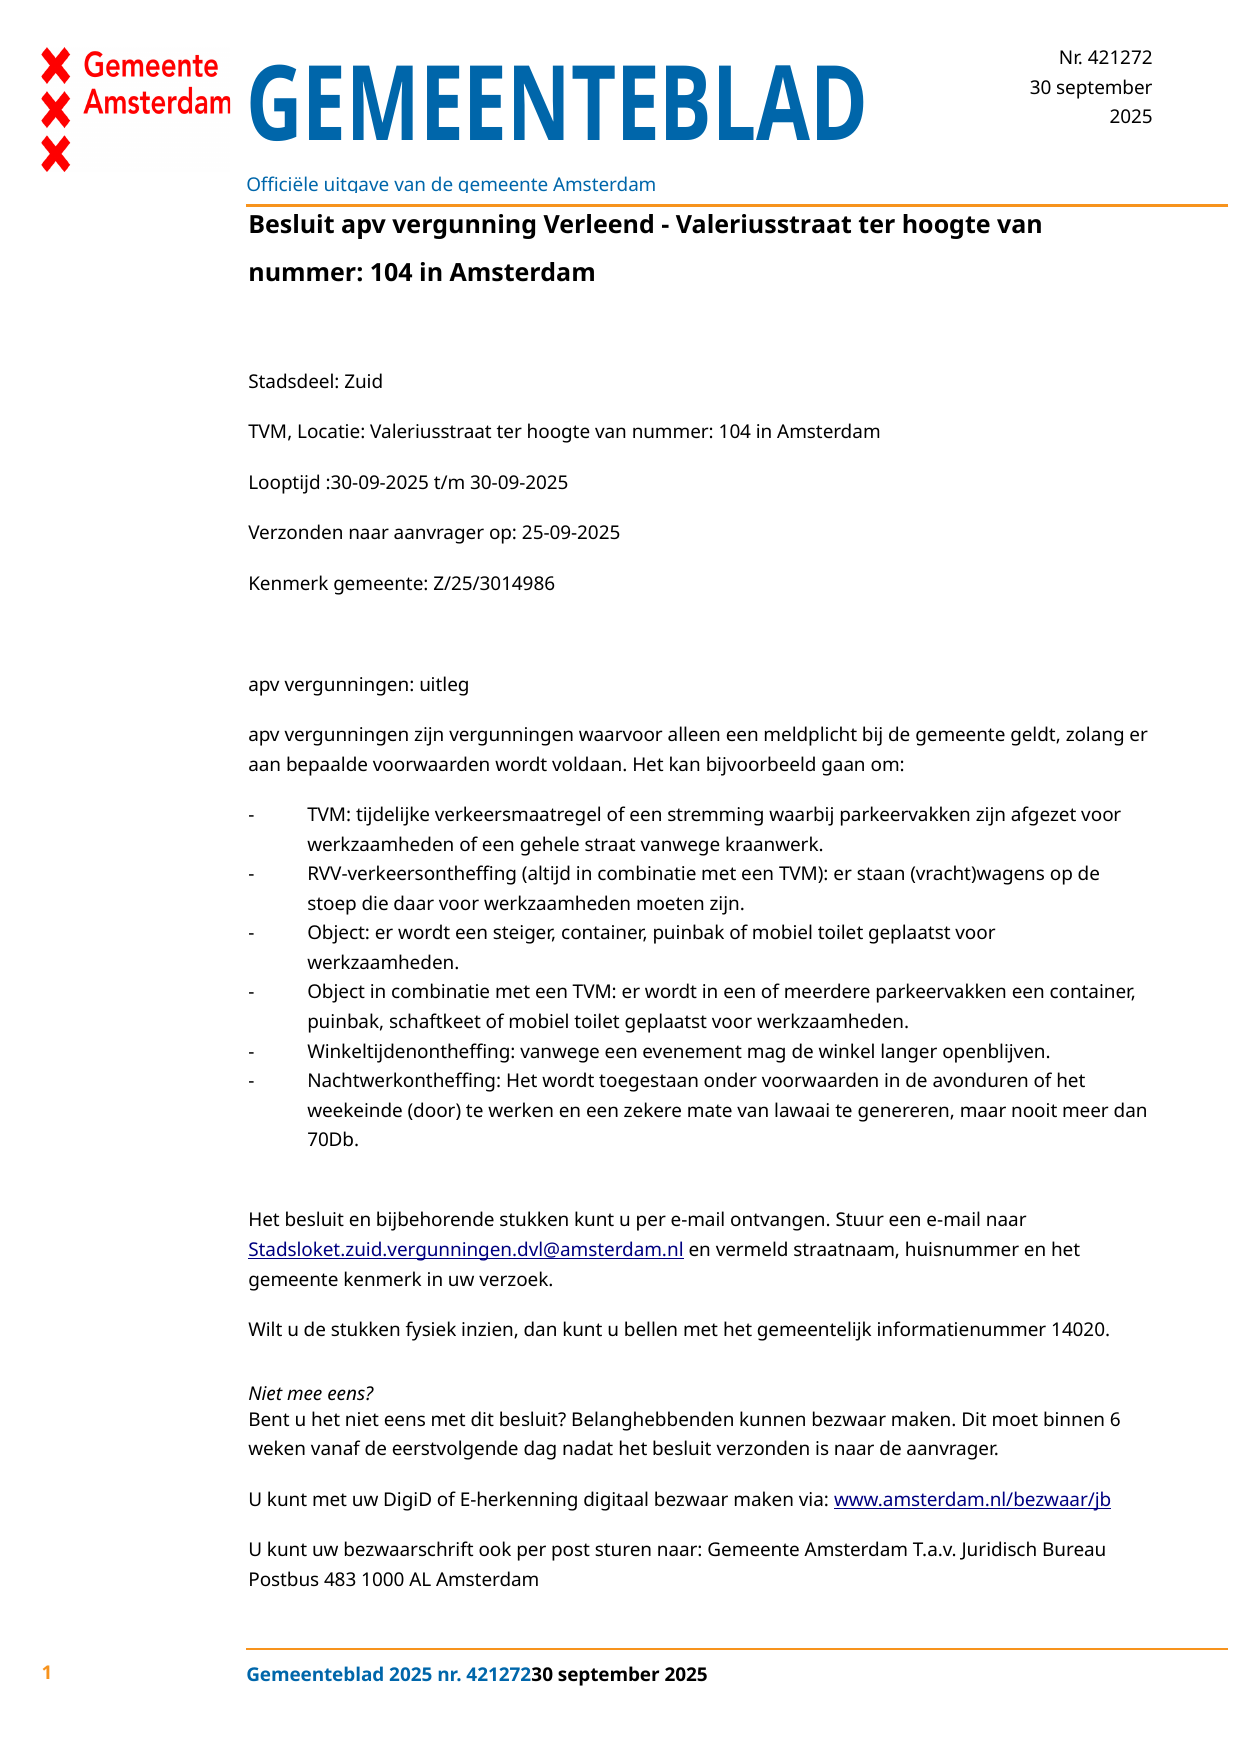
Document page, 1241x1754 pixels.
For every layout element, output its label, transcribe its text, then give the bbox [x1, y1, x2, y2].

text Niet mee eens? [248, 1380, 1152, 1406]
list RVV-verkeersontheffing (altijd in combinatie met een TVM): er staan (vracht)wagens op de stoep die daar voor werkzaamheden moeten zijn. [248, 860, 1152, 916]
picture [41, 47, 231, 172]
list TVM: tijdelijke verkeersmaatregel of een stremming waarbij parkeervakken zijn afgezet voor werkzaamheden of een gehele straat vanwege kraanwerk. [248, 801, 1152, 857]
list Object: er wordt een steiger, container, puinbak of mobiel toilet geplaatst voor werkzaamheden. [248, 919, 1152, 975]
list Winkeltijdenontheffing: vanwege een evenement mag de winkel langer openblijven. [248, 1038, 1152, 1064]
text apv vergunningen: uitleg [248, 671, 1152, 697]
list Object in combinatie met een TVM: er wordt in een of meerdere parkeervakken een container, puinbak, schaftkeet of mobiel toilet geplaatst voor werkzaamheden. [248, 979, 1152, 1034]
text Kenmerk gemeente: Z/25/3014986 [248, 570, 1152, 596]
text apv vergunningen zijn vergunningen waarvoor alleen een meldplicht bij de gemeente geldt, zolang er aan bepaalde voorwaarden wordt voldaan. Het kan bijvoorbeeld gaan om: [248, 721, 1152, 777]
text U kunt uw bezwaarschrift ook per post sturen naar: Gemeente Amsterdam T.a.v. Juridisch Bureau Postbus 483 1000 AL Amsterdam [248, 1536, 1152, 1592]
text Bent u het niet eens met dit besluit? Belanghebbenden kunnen bezwaar maken. Dit moet binnen 6 weken vanaf de eerstvolgende dag nadat het besluit verzonden is naar de aanvrager. [248, 1406, 1152, 1461]
text Verzonden naar aanvrager op: 25-09-2025 [248, 519, 1152, 545]
text Besluit apv vergunning Verleend - Valeriusstraat ter hoogte van nummer: 104 in Amsterdam [248, 207, 1152, 288]
list Nachtwerkontheffing: Het wordt toegestaan onder voorwaarden in de avonduren of het weekeinde (door) te werken en een zekere mate van lawaai te genereren, maar nooit meer dan 70Db. [248, 1067, 1152, 1152]
text Het besluit en bijbehorende stukken kunt u per e-mail ontvangen. Stuur een e-mail naar Stadsloket.zuid.vergunningen.dvl@amsterdam.nl en vermeld straatnaam, huisnummer en het gemeente kenmerk in uw verzoek. [248, 1207, 1152, 1292]
text Looptijd :30-09-2025 t/m 30-09-2025 [248, 469, 1152, 495]
text Wilt u de stukken fysiek inzien, dan kunt u bellen met het gemeentelijk informatienummer 14020. [248, 1316, 1152, 1342]
text TVM, Locatie: Valeriusstraat ter hoogte van nummer: 104 in Amsterdam [248, 419, 1152, 444]
text U kunt met uw DigiD of E-herkenning digitaal bezwaar maken via: www.amsterdam.nl/bezwaar/jb [248, 1486, 1152, 1512]
text Stadsdeel: Zuid [248, 368, 1152, 394]
